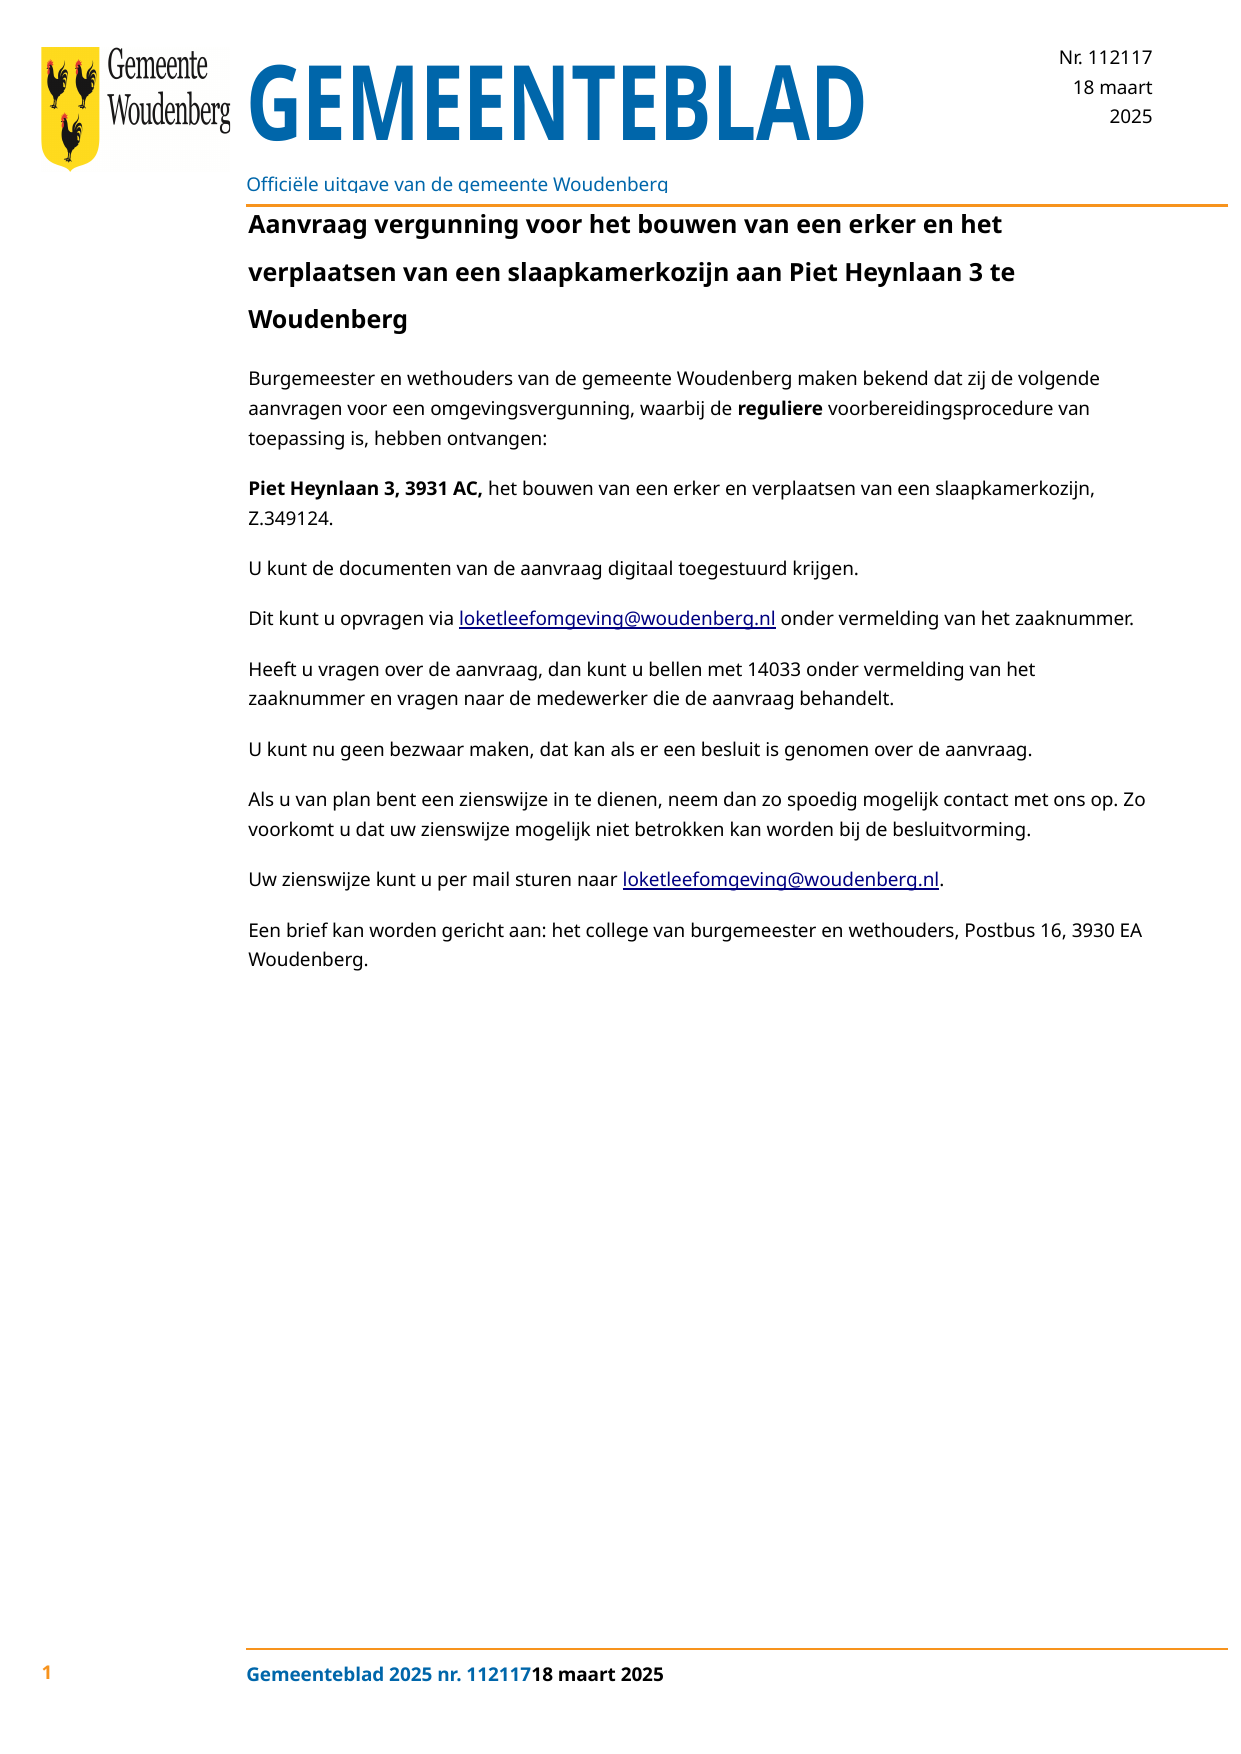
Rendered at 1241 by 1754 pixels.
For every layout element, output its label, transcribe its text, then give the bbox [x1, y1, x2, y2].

picture [41, 47, 231, 172]
text U kunt de documenten van de aanvraag digitaal toegestuurd krijgen. [248, 555, 1152, 581]
text Piet Heynlaan 3, 3931 AC, het bouwen van een erker en verplaatsen van een slaapkamerkozijn, Z.349124. [248, 475, 1152, 530]
text Dit kunt u opvragen via loketleefomgeving@woudenberg.nl onder vermelding van het zaaknummer. [248, 606, 1152, 631]
text Als u van plan bent een zienswijze in te dienen, neem dan zo spoedig mogelijk contact met ons op. Zo voorkomt u dat uw zienswijze mogelijk niet betrokken kan worden bij de besluitvorming. [248, 786, 1152, 842]
text Uw zienswijze kunt u per mail sturen naar loketleefomgeving@woudenberg.nl. [248, 866, 1152, 892]
text Aanvraag vergunning voor het bouwen van een erker en het verplaatsen van een slaapkamerkozijn aan Piet Heynlaan 3 te Woudenberg [248, 207, 1152, 336]
text Heeft u vragen over de aanvraag, dan kunt u bellen met 14033 onder vermelding van het zaaknummer en vragen naar de medewerker die de aanvraag behandelt. [248, 656, 1152, 711]
text Burgemeester en wethouders van de gemeente Woudenberg maken bekend dat zij de volgende aanvragen voor een omgevingsvergunning, waarbij de reguliere voorbereidingsprocedure van toepassing is, hebben ontvangen: [248, 366, 1152, 450]
text Een brief kan worden gericht aan: het college van burgemeester en wethouders, Postbus 16, 3930 EA Woudenberg. [248, 917, 1152, 972]
text U kunt nu geen bezwaar maken, dat kan als er een besluit is genomen over de aanvraag. [248, 736, 1152, 762]
